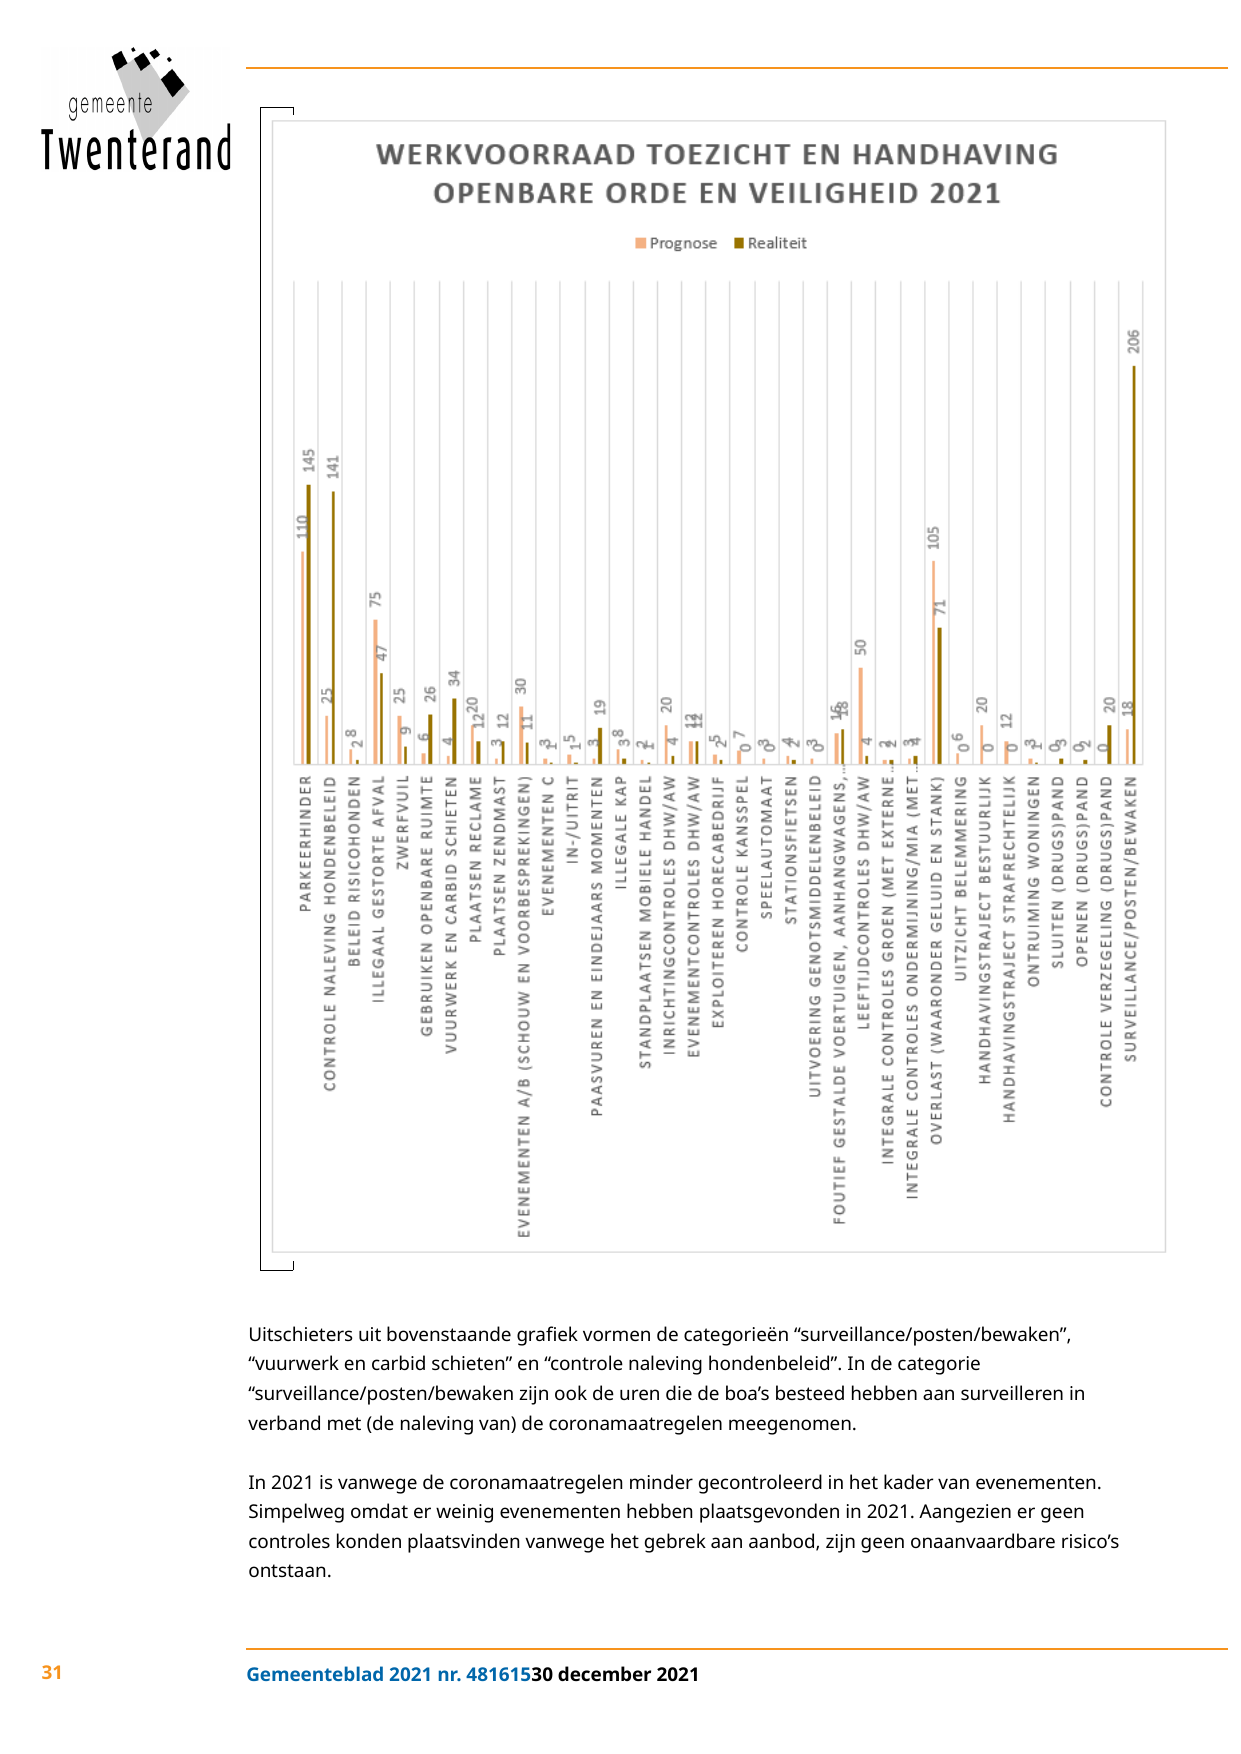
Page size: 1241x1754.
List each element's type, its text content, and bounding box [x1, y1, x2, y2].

text Uitschieters uit bovenstaande grafiek vormen de categorieën “surveillance/posten/bewaken”, “vuurwerk en carbid schieten” en “controle naleving hondenbeleid”. In de categorie “surveillance/posten/bewaken zijn ook de uren die de boa’s besteed hebben aan surveilleren in verband met (de naleving van) de coronamaatregelen meegenomen. [248, 1321, 1152, 1435]
picture [41, 47, 231, 172]
picture [268, 115, 1173, 1261]
text In 2021 is vanwege de coronamaatregelen minder gecontroleerd in het kader van evenementen. Simpelweg omdat er weinig evenementen hebben plaatsgevonden in 2021. Aangezien er geen controles konden plaatsvinden vanwege het gebrek aan aanbod, zijn geen onaanvaardbare risico’s ontstaan. [248, 1469, 1152, 1583]
